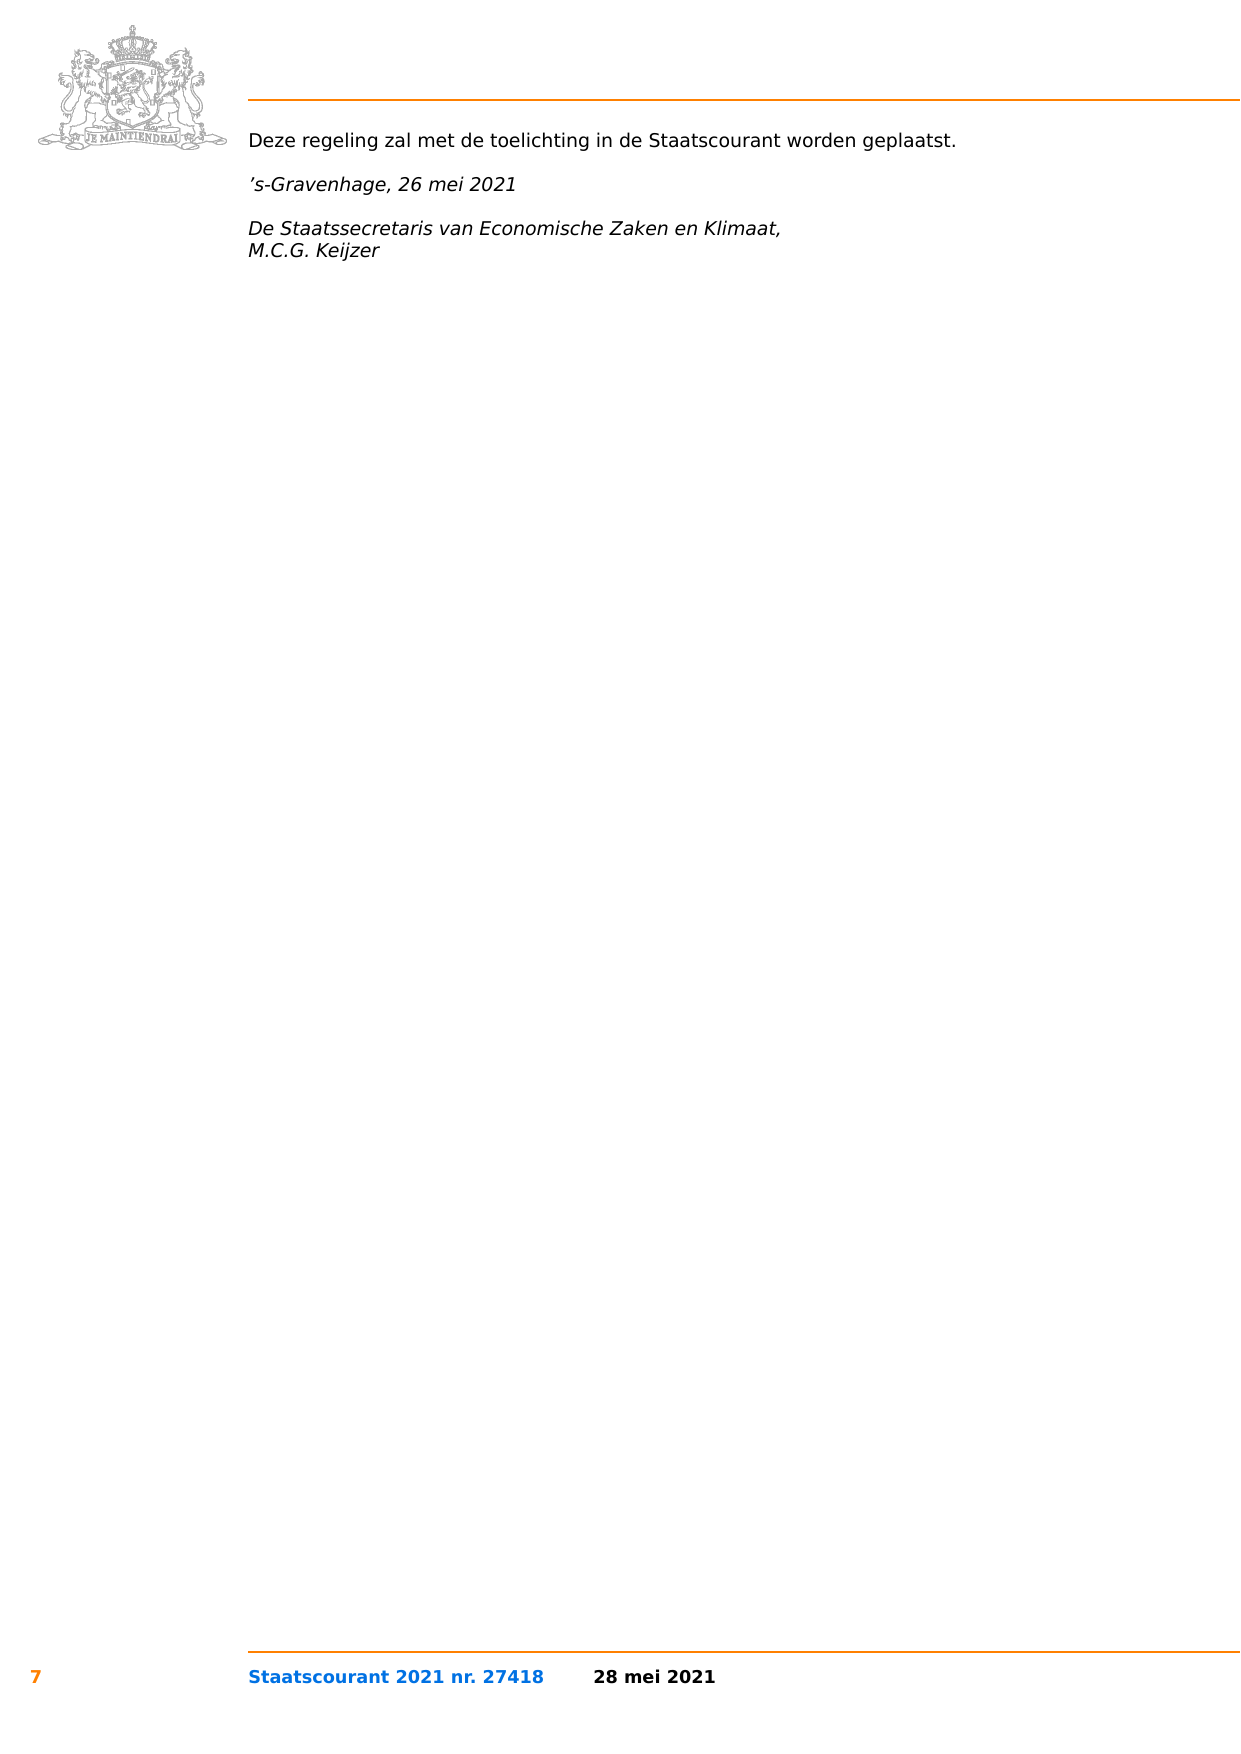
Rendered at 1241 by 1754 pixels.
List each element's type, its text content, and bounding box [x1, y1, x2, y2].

text ’s-Gravenhage, 26 mei 2021 [248, 174, 1163, 196]
picture [38, 25, 227, 150]
text Deze regeling zal met de toelichting in de Staatscourant worden geplaatst. [248, 130, 1163, 152]
text De Staatssecretaris van Economische Zaken en Klimaat, M.C.G. Keijzer [248, 218, 1163, 262]
